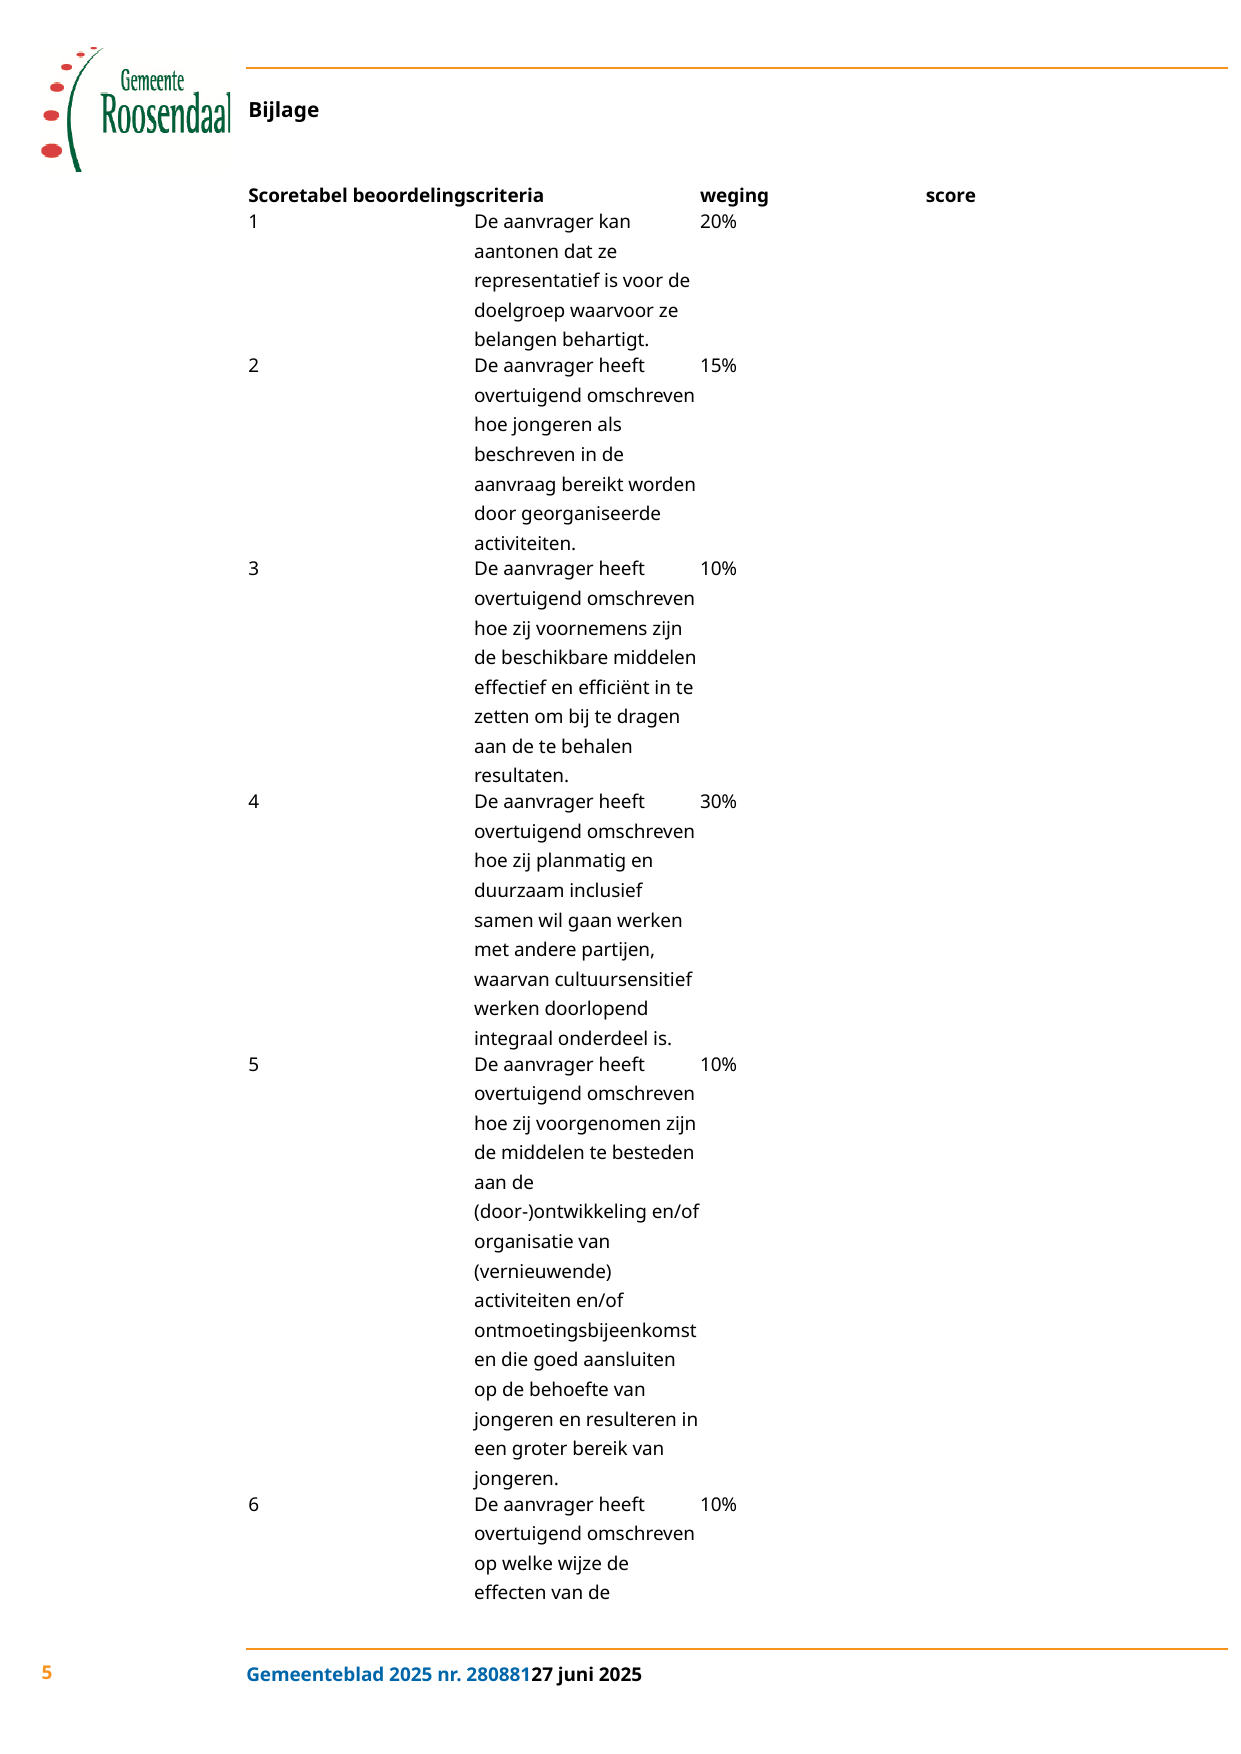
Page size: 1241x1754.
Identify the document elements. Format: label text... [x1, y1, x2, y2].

table_header score [926, 183, 1152, 208]
table_cell [926, 556, 1152, 788]
table_header Scoretabel beoordelingscriteria [248, 183, 700, 208]
table_cell 6 [248, 1491, 474, 1605]
picture [41, 47, 231, 172]
table_cell De aanvrager heeft overtuigend omschreven hoe zij voornemens zijn de beschikbare middelen effectief en efficiënt in te zetten om bij te dragen aan de te behalen resultaten. [474, 556, 700, 788]
table_cell [926, 208, 1152, 352]
table_cell 10% [700, 1051, 926, 1491]
table_cell 2 [248, 353, 474, 556]
table_cell 1 [248, 208, 474, 352]
table_cell [926, 1491, 1152, 1605]
table_cell De aanvrager kan aantonen dat ze representatief is voor de doelgroep waarvoor ze belangen behartigt. [474, 208, 700, 352]
table_cell De aanvrager heeft overtuigend omschreven hoe zij voorgenomen zijn de middelen te besteden aan de (door-)ontwikkeling en/of organisatie van (vernieuwende) activiteiten en/of ontmoetingsbijeenkomsten die goed aansluiten op de behoefte van jongeren en resulteren in een groter bereik van jongeren. [474, 1051, 700, 1491]
table_header weging [700, 183, 926, 208]
table_cell 4 [248, 789, 474, 1051]
table_cell De aanvrager heeft overtuigend omschreven hoe jongeren als beschreven in de aanvraag bereikt worden door georganiseerde activiteiten. [474, 353, 700, 556]
table_cell 10% [700, 556, 926, 788]
text Bijlage [248, 95, 1152, 123]
table_cell 5 [248, 1051, 474, 1491]
table_cell 10% [700, 1491, 926, 1605]
table_cell 30% [700, 789, 926, 1051]
table_cell [926, 1051, 1152, 1491]
table_cell 15% [700, 353, 926, 556]
table_cell 3 [248, 556, 474, 788]
table_cell 20% [700, 208, 926, 352]
table_cell De aanvrager heeft overtuigend omschreven hoe zij planmatig en duurzaam inclusief samen wil gaan werken met andere partijen, waarvan cultuursensitief werken doorlopend integraal onderdeel is. [474, 789, 700, 1051]
table_cell [926, 789, 1152, 1051]
table_cell De aanvrager heeft overtuigend omschreven op welke wijze de effecten van de [474, 1491, 700, 1605]
table_cell [926, 353, 1152, 556]
